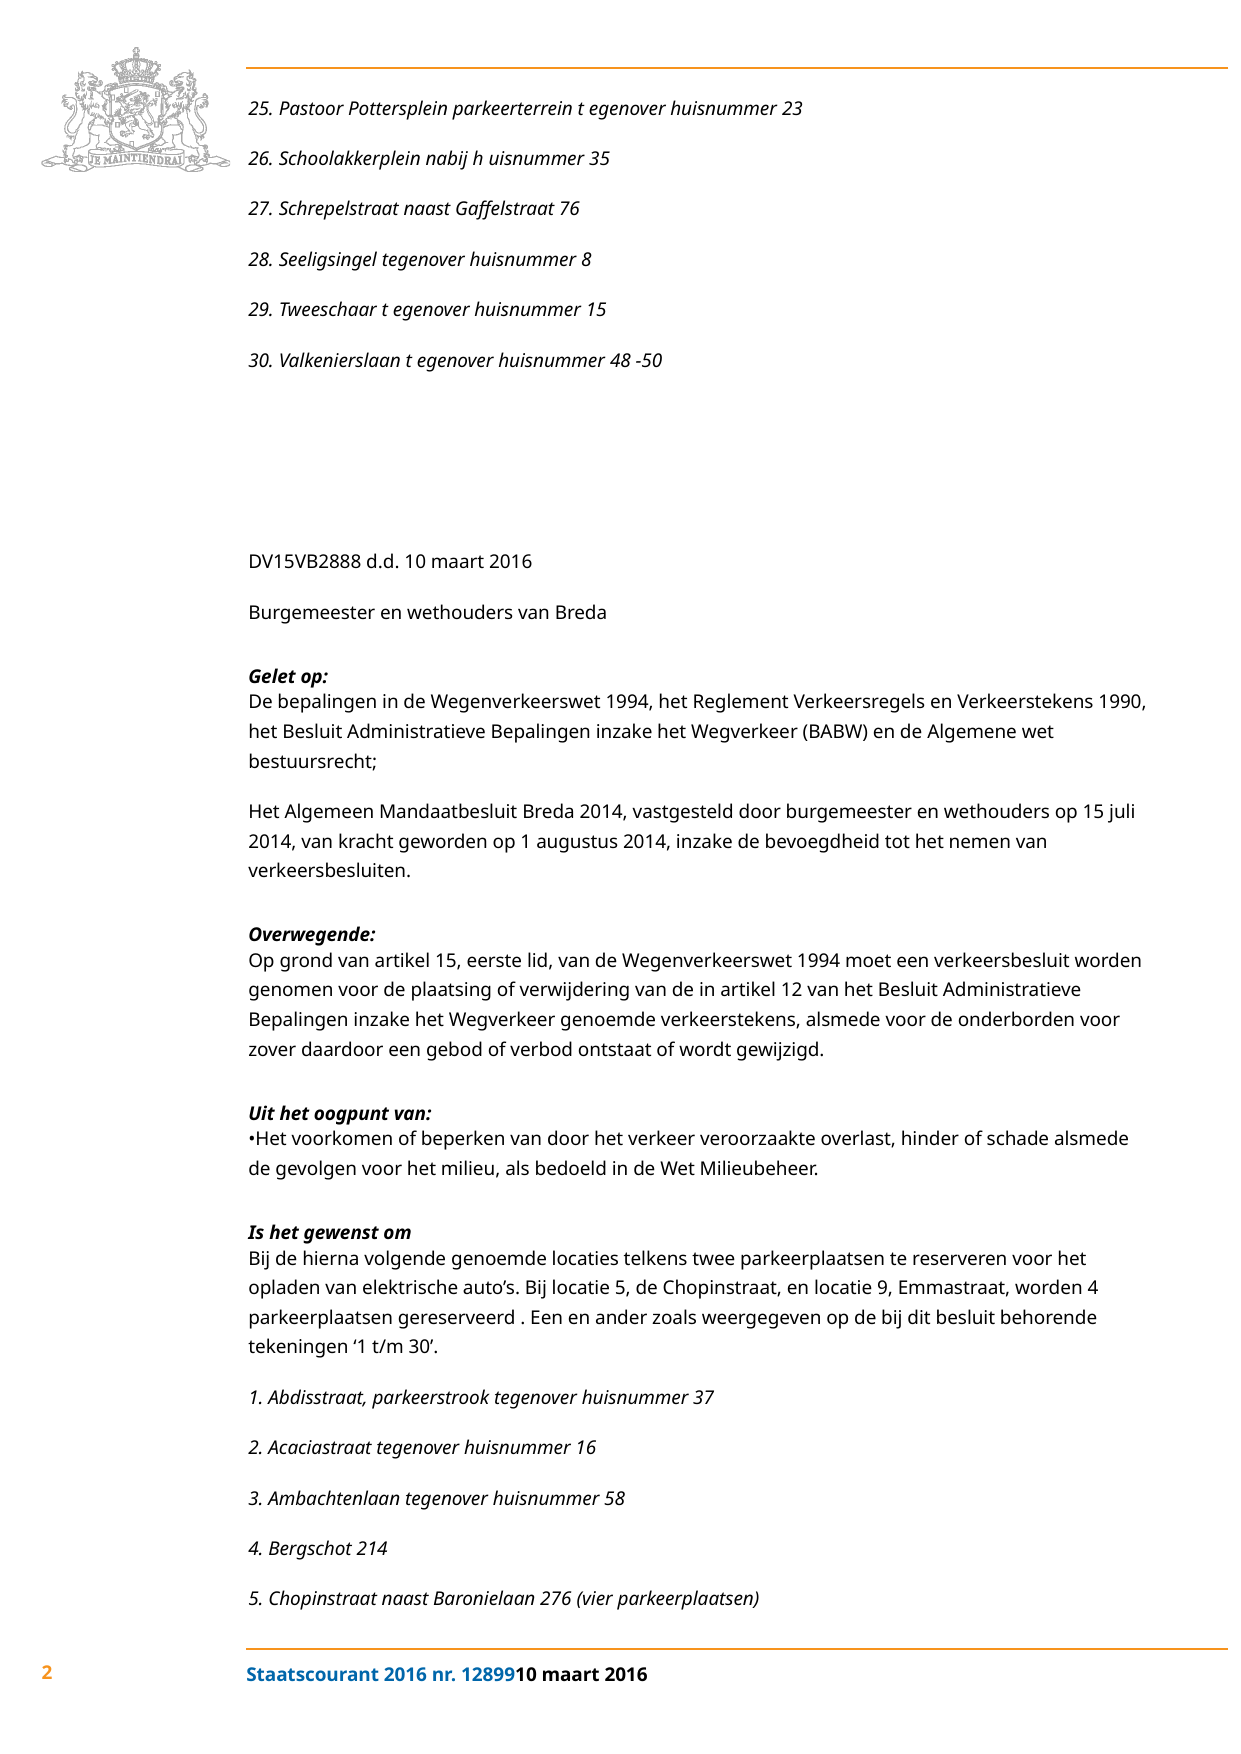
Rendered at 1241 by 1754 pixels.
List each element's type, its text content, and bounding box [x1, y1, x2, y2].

text 30. Valkenierslaan t egenover huisnummer 48 -50 [248, 347, 1152, 373]
text Overwegende: [248, 921, 1152, 947]
text 25. Pastoor Pottersplein parkeerterrein t egenover huisnummer 23 [248, 95, 1152, 121]
text De bepalingen in de Wegenverkeerswet 1994, het Reglement Verkeersregels en Verkeerstekens 1990, het Besluit Administratieve Bepalingen inzake het Wegverkeer (BABW) en de Algemene wet bestuursrecht; [248, 689, 1152, 773]
text DV15VB2888 d.d. 10 maart 2016 [248, 548, 1152, 574]
text 27. Schrepelstraat naast Gaffelstraat 76 [248, 196, 1152, 221]
text 26. Schoolakkerplein nabij h uisnummer 35 [248, 145, 1152, 171]
text 4. Bergschot 214 [248, 1535, 1152, 1561]
text Is het gewenst om [248, 1219, 1152, 1245]
text Gelet op: [248, 663, 1152, 689]
text 5. Chopinstraat naast Baronielaan 276 (vier parkeerplaatsen) [248, 1586, 1152, 1611]
text 3. Ambachtenlaan tegenover huisnummer 58 [248, 1485, 1152, 1511]
text Op grond van artikel 15, eerste lid, van de Wegenverkeerswet 1994 moet een verkeersbesluit worden genomen voor de plaatsing of verwijdering van de in artikel 12 van het Besluit Administratieve Bepalingen inzake het Wegverkeer genoemde verkeerstekens, alsmede voor de onderborden voor zover daardoor een gebod of verbod ontstaat of wordt gewijzigd. [248, 947, 1152, 1062]
text 1. Abdisstraat, parkeerstrook tegenover huisnummer 37 [248, 1384, 1152, 1410]
text Bij de hierna volgende genoemde locaties telkens twee parkeerplaatsen te reserveren voor het opladen van elektrische auto’s. Bij locatie 5, de Chopinstraat, en locatie 9, Emmastraat, worden 4 parkeerplaatsen gereserveerd . Een en ander zoals weergegeven op de bij dit besluit behorende tekeningen ‘1 t/m 30’. [248, 1245, 1152, 1359]
picture [41, 47, 231, 172]
text 28. Seeligsingel tegenover huisnummer 8 [248, 246, 1152, 272]
text Uit het oogpunt van: [248, 1100, 1152, 1126]
text Burgemeester en wethouders van Breda [248, 599, 1152, 625]
text Het Algemeen Mandaatbesluit Breda 2014, vastgesteld door burgemeester en wethouders op 15 juli 2014, van kracht geworden op 1 augustus 2014, inzake de bevoegdheid tot het nemen van verkeersbesluiten. [248, 798, 1152, 883]
text •Het voorkomen of beperken van door het verkeer veroorzaakte overlast, hinder of schade alsmede de gevolgen voor het milieu, als bedoeld in de Wet Milieubeheer. [248, 1126, 1152, 1181]
text 29. Tweeschaar t egenover huisnummer 15 [248, 296, 1152, 322]
text 2. Acaciastraat tegenover huisnummer 16 [248, 1434, 1152, 1460]
